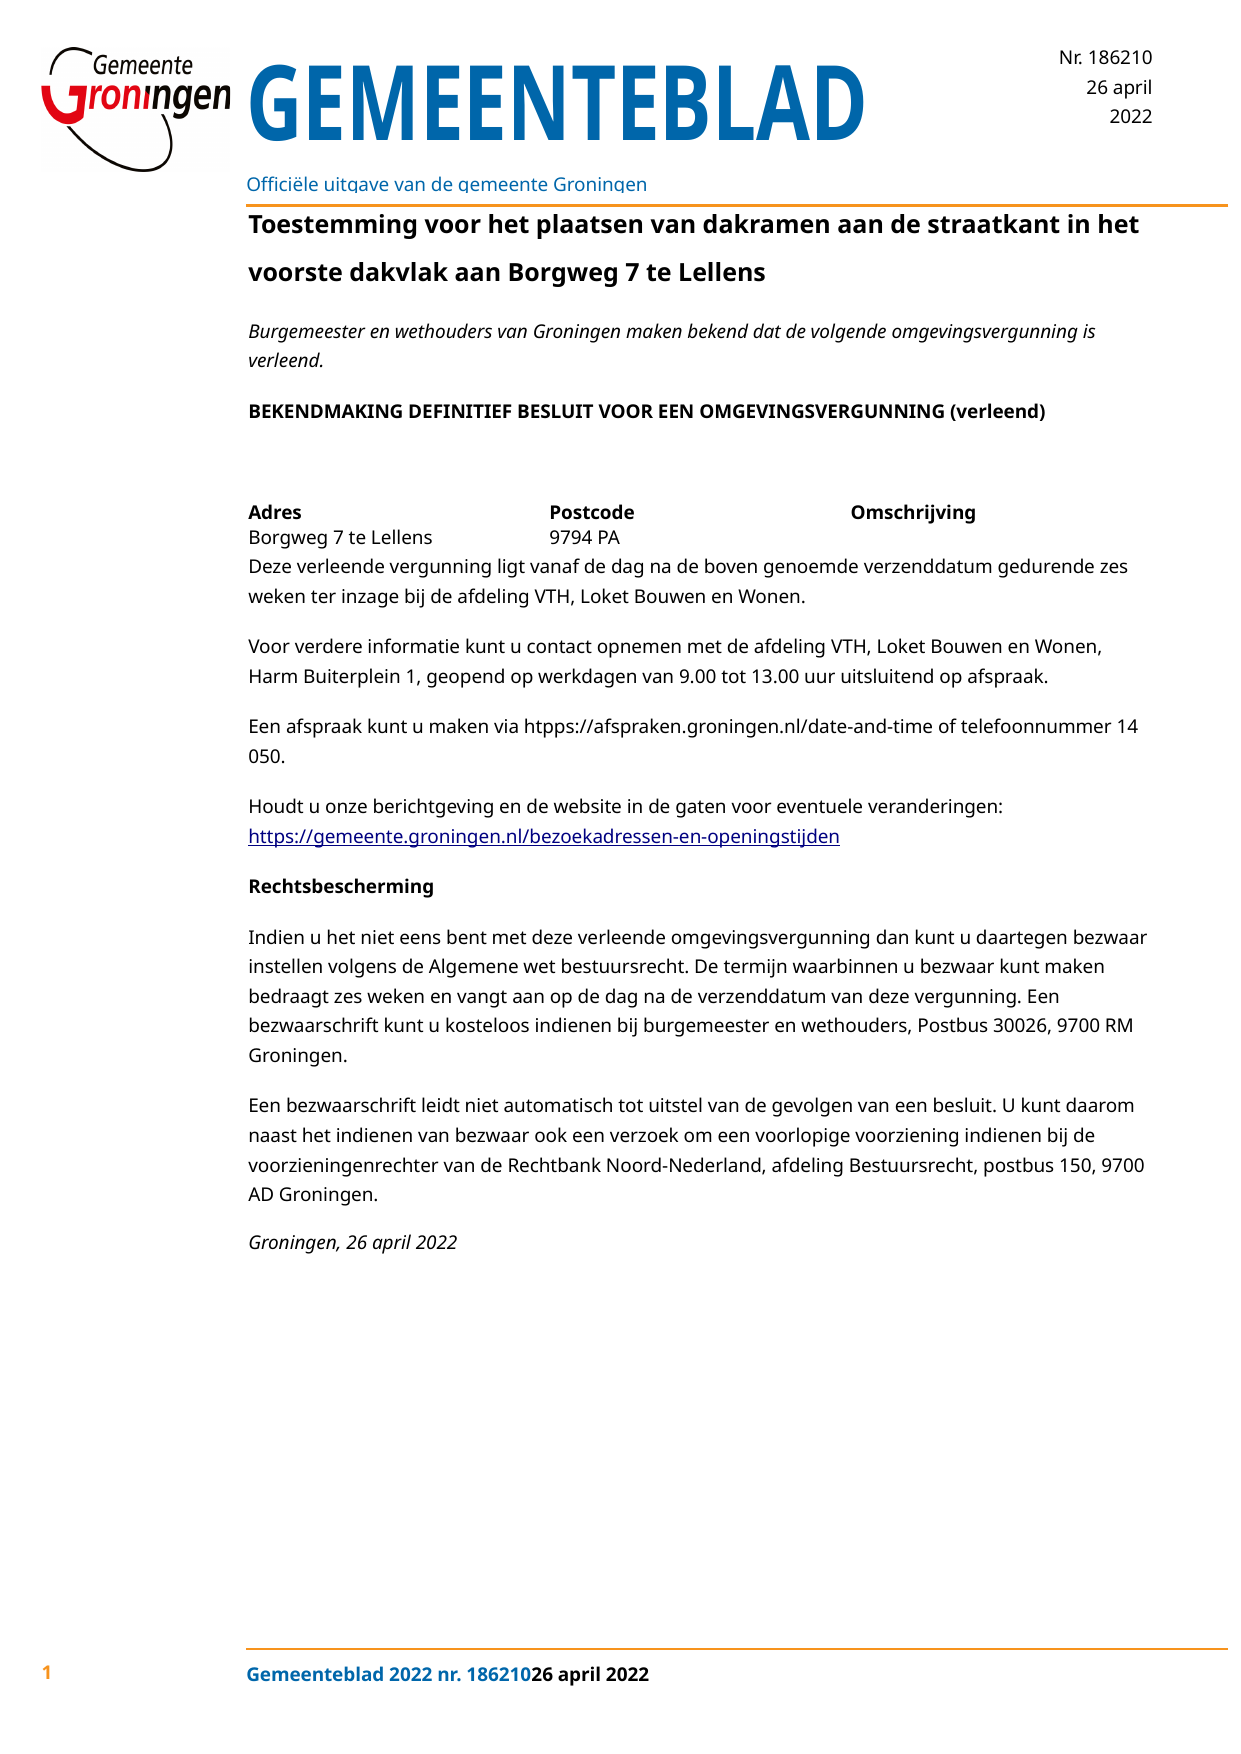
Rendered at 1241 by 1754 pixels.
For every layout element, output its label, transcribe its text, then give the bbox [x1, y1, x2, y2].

table_cell 9794 PA [549, 525, 850, 550]
text Burgemeester en wethouders van Groningen maken bekend dat de volgende omgevingsvergunning is verleend. [248, 318, 1152, 373]
text Een bezwaarschrift leidt niet automatisch tot uitstel van de gevolgen van een besluit. U kunt daarom naast het indienen van bezwaar ook een verzoek om een voorlopige voorziening indienen bij de voorzieningenrechter van de Rechtbank Noord-Nederland, afdeling Bestuursrecht, postbus 150, 9700 AD Groningen. [248, 1093, 1152, 1207]
table_header Adres [248, 499, 549, 524]
text Indien u het niet eens bent met deze verleende omgevingsvergunning dan kunt u daartegen bezwaar instellen volgens de Algemene wet bestuursrecht. De termijn waarbinnen u bezwaar kunt maken bedraagt zes weken en vangt aan op de dag na de verzenddatum van deze vergunning. Een bezwaarschrift kunt u kosteloos indienen bij burgemeester en wethouders, Postbus 30026, 9700 RM Groningen. [248, 924, 1152, 1068]
picture [41, 47, 231, 172]
text Houdt u onze berichtgeving en de website in de gaten voor eventuele veranderingen: https://gemeente.groningen.nl/bezoekadressen-en-openingstijden [248, 793, 1152, 849]
text Rechtsbescherming [248, 873, 1152, 899]
text Deze verleende vergunning ligt vanaf de dag na de boven genoemde verzenddatum gedurende zes weken ter inzage bij de afdeling VTH, Loket Bouwen en Wonen. [248, 553, 1152, 609]
text Groningen, 26 april 2022 [248, 1229, 1152, 1255]
text Een afspraak kunt u maken via htpps://afspraken.groningen.nl/date-and-time of telefoonnummer 14 050. [248, 713, 1152, 769]
table_header Postcode [549, 499, 850, 524]
text Voor verdere informatie kunt u contact opnemen met de afdeling VTH, Loket Bouwen en Wonen, Harm Buiterplein 1, geopend op werkdagen van 9.00 tot 13.00 uur uitsluitend op afspraak. [248, 633, 1152, 689]
table_header Omschrijving [850, 499, 1152, 524]
text Toestemming voor het plaatsen van dakramen aan de straatkant in het voorste dakvlak aan Borgweg 7 te Lellens [248, 207, 1152, 288]
table_cell [850, 525, 1152, 550]
table_cell Borgweg 7 te Lellens [248, 525, 549, 550]
text BEKENDMAKING DEFINITIEF BESLUIT VOOR EEN OMGEVINGSVERGUNNING (verleend) [248, 398, 1152, 424]
